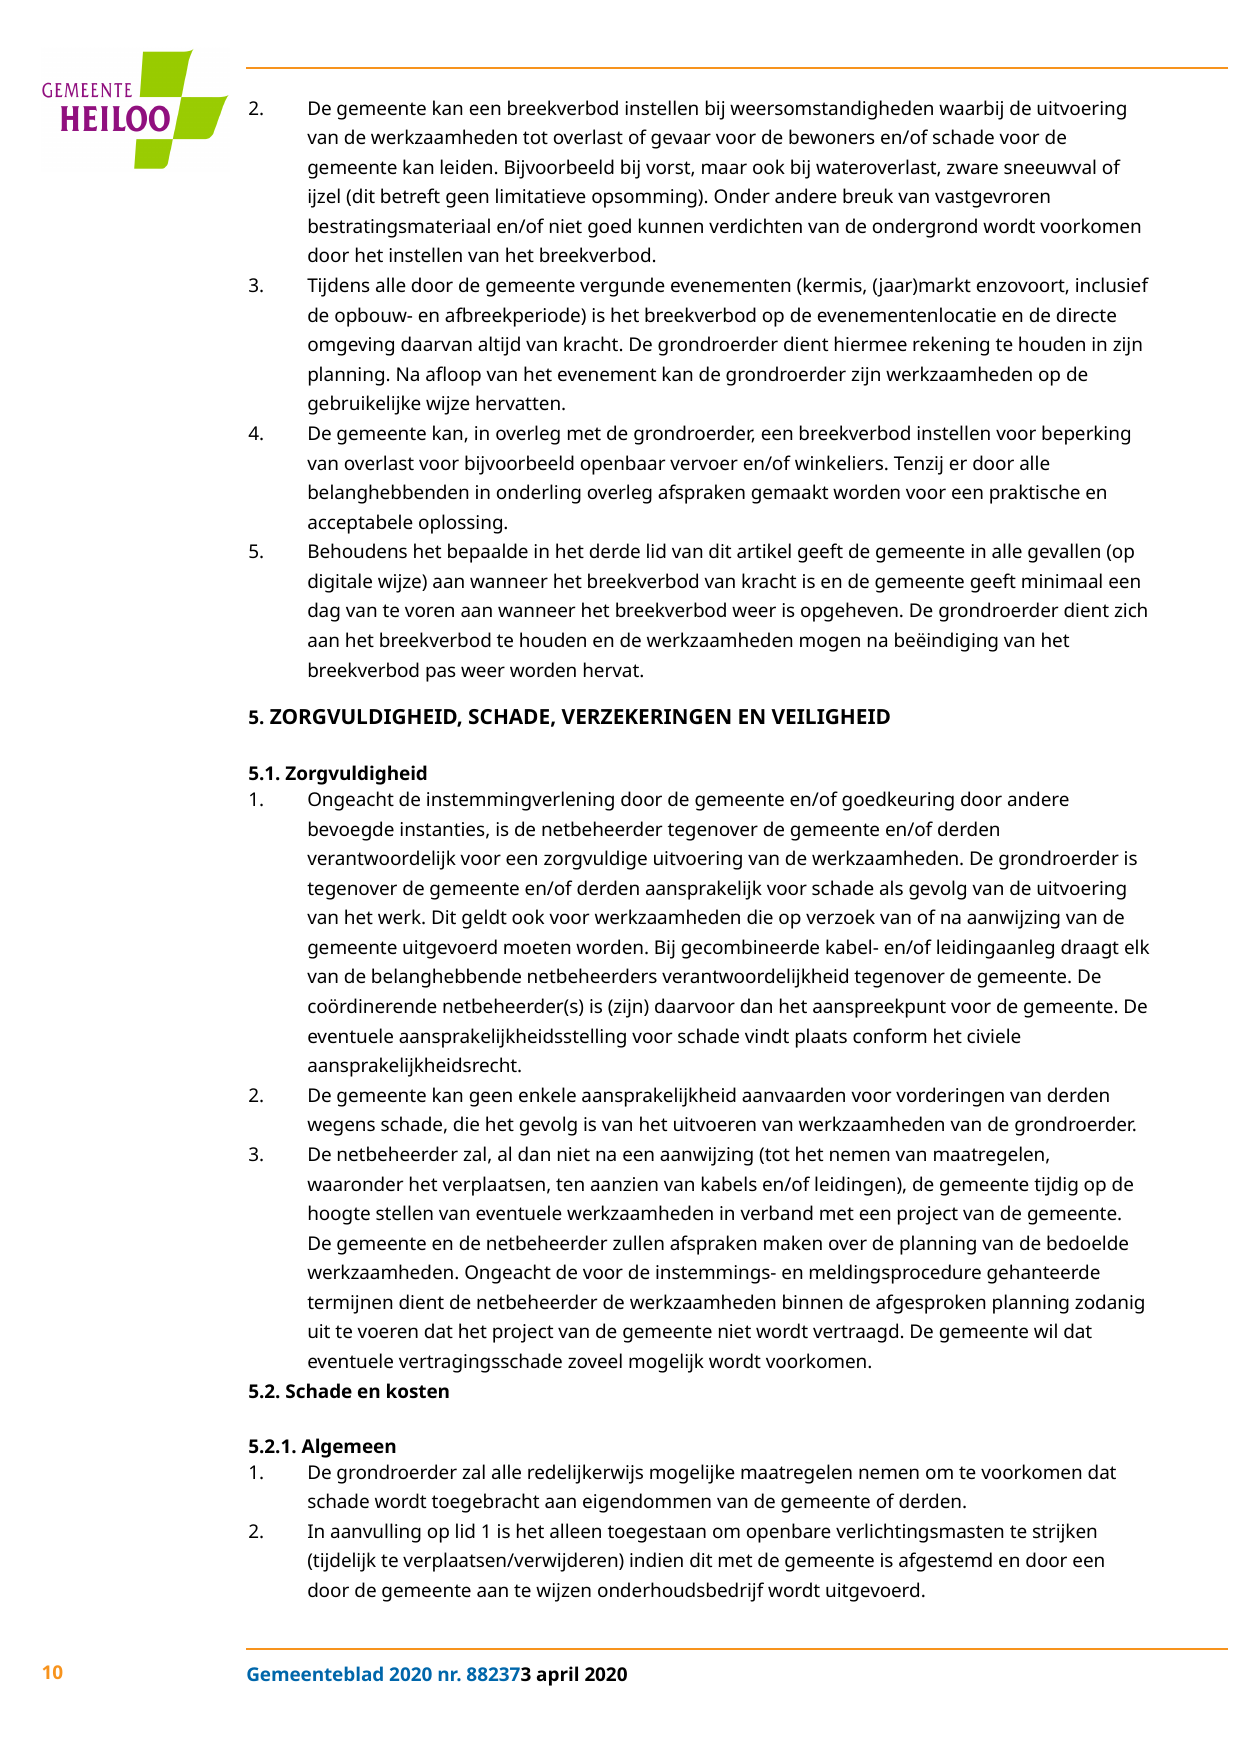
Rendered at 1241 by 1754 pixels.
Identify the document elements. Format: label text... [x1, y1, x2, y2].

list De gemeente kan geen enkele aansprakelijkheid aanvaarden voor vorderingen van derden wegens schade, die het gevolg is van het uitvoeren van werkzaamheden van de grondroerder. [248, 1082, 1152, 1137]
list In aanvulling op lid 1 is het alleen toegestaan om openbare verlichtingsmasten te strijken (tijdelijk te verplaatsen/verwijderen) indien dit met de gemeente is afgestemd en door een door de gemeente aan te wijzen onderhoudsbedrijf wordt uitgevoerd. [248, 1518, 1152, 1603]
text 5.2.1. Algemeen [248, 1433, 1152, 1459]
text 5.1. Zorgvuldigheid [248, 761, 1152, 786]
list Behoudens het bepaalde in het derde lid van dit artikel geeft de gemeente in alle gevallen (op digitale wijze) aan wanneer het breekverbod van kracht is en de gemeente geeft minimaal een dag van te voren aan wanneer het breekverbod weer is opgeheven. De grondroerder dient zich aan het breekverbod te houden en de werkzaamheden mogen na beëindiging van het breekverbod pas weer worden hervat. [248, 538, 1152, 683]
list De grondroerder zal alle redelijkerwijs mogelijke maatregelen nemen om te voorkomen dat schade wordt toegebracht aan eigendommen van de gemeente of derden. [248, 1459, 1152, 1514]
list Tijdens alle door de gemeente vergunde evenementen (kermis, (jaar)markt enzovoort, inclusief de opbouw- en afbreekperiode) is het breekverbod op de evenementenlocatie en de directe omgeving daarvan altijd van kracht. De grondroerder dient hiermee rekening te houden in zijn planning. Na afloop van het evenement kan de grondroerder zijn werkzaamheden op de gebruikelijke wijze hervatten. [248, 272, 1152, 416]
picture [41, 47, 231, 172]
list De netbeheerder zal, al dan niet na een aanwijzing (tot het nemen van maatregelen, waaronder het verplaatsen, ten aanzien van kabels en/of leidingen), de gemeente tijdig op de hoogte stellen van eventuele werkzaamheden in verband met een project van de gemeente. De gemeente en de netbeheerder zullen afspraken maken over de planning van de bedoelde werkzaamheden. Ongeacht de voor de instemmings- en meldingsprocedure gehanteerde termijnen dient de netbeheerder de werkzaamheden binnen de afgesproken planning zodanig uit te voeren dat het project van de gemeente niet wordt vertraagd. De gemeente wil dat eventuele vertragingsschade zoveel mogelijk wordt voorkomen. [248, 1141, 1152, 1374]
list De gemeente kan, in overleg met de grondroerder, een breekverbod instellen voor beperking van overlast voor bijvoorbeeld openbaar vervoer en/of winkeliers. Tenzij er door alle belanghebbenden in onderling overleg afspraken gemaakt worden voor een praktische en acceptabele oplossing. [248, 420, 1152, 535]
text 5. ZORGVULDIGHEID, SCHADE, VERZEKERINGEN EN VEILIGHEID [248, 702, 1152, 731]
list De gemeente kan een breekverbod instellen bij weersomstandigheden waarbij de uitvoering van de werkzaamheden tot overlast of gevaar voor de bewoners en/of schade voor de gemeente kan leiden. Bijvoorbeeld bij vorst, maar ook bij wateroverlast, zware sneeuwval of ijzel (dit betreft geen limitatieve opsomming). Onder andere breuk van vastgevroren bestratingsmateriaal en/of niet goed kunnen verdichten van de ondergrond wordt voorkomen door het instellen van het breekverbod. [248, 95, 1152, 268]
text 5.2. Schade en kosten [248, 1378, 1152, 1404]
list Ongeacht de instemmingverlening door de gemeente en/of goedkeuring door andere bevoegde instanties, is de netbeheerder tegenover de gemeente en/of derden verantwoordelijk voor een zorgvuldige uitvoering van de werkzaamheden. De grondroerder is tegenover de gemeente en/of derden aansprakelijk voor schade als gevolg van de uitvoering van het werk. Dit geldt ook voor werkzaamheden die op verzoek van of na aanwijzing van de gemeente uitgevoerd moeten worden. Bij gecombineerde kabel- en/of leidingaanleg draagt elk van de belanghebbende netbeheerders verantwoordelijkheid tegenover de gemeente. De coördinerende netbeheerder(s) is (zijn) daarvoor dan het aanspreekpunt voor de gemeente. De eventuele aansprakelijkheidsstelling voor schade vindt plaats conform het civiele aansprakelijkheidsrecht. [248, 786, 1152, 1078]
